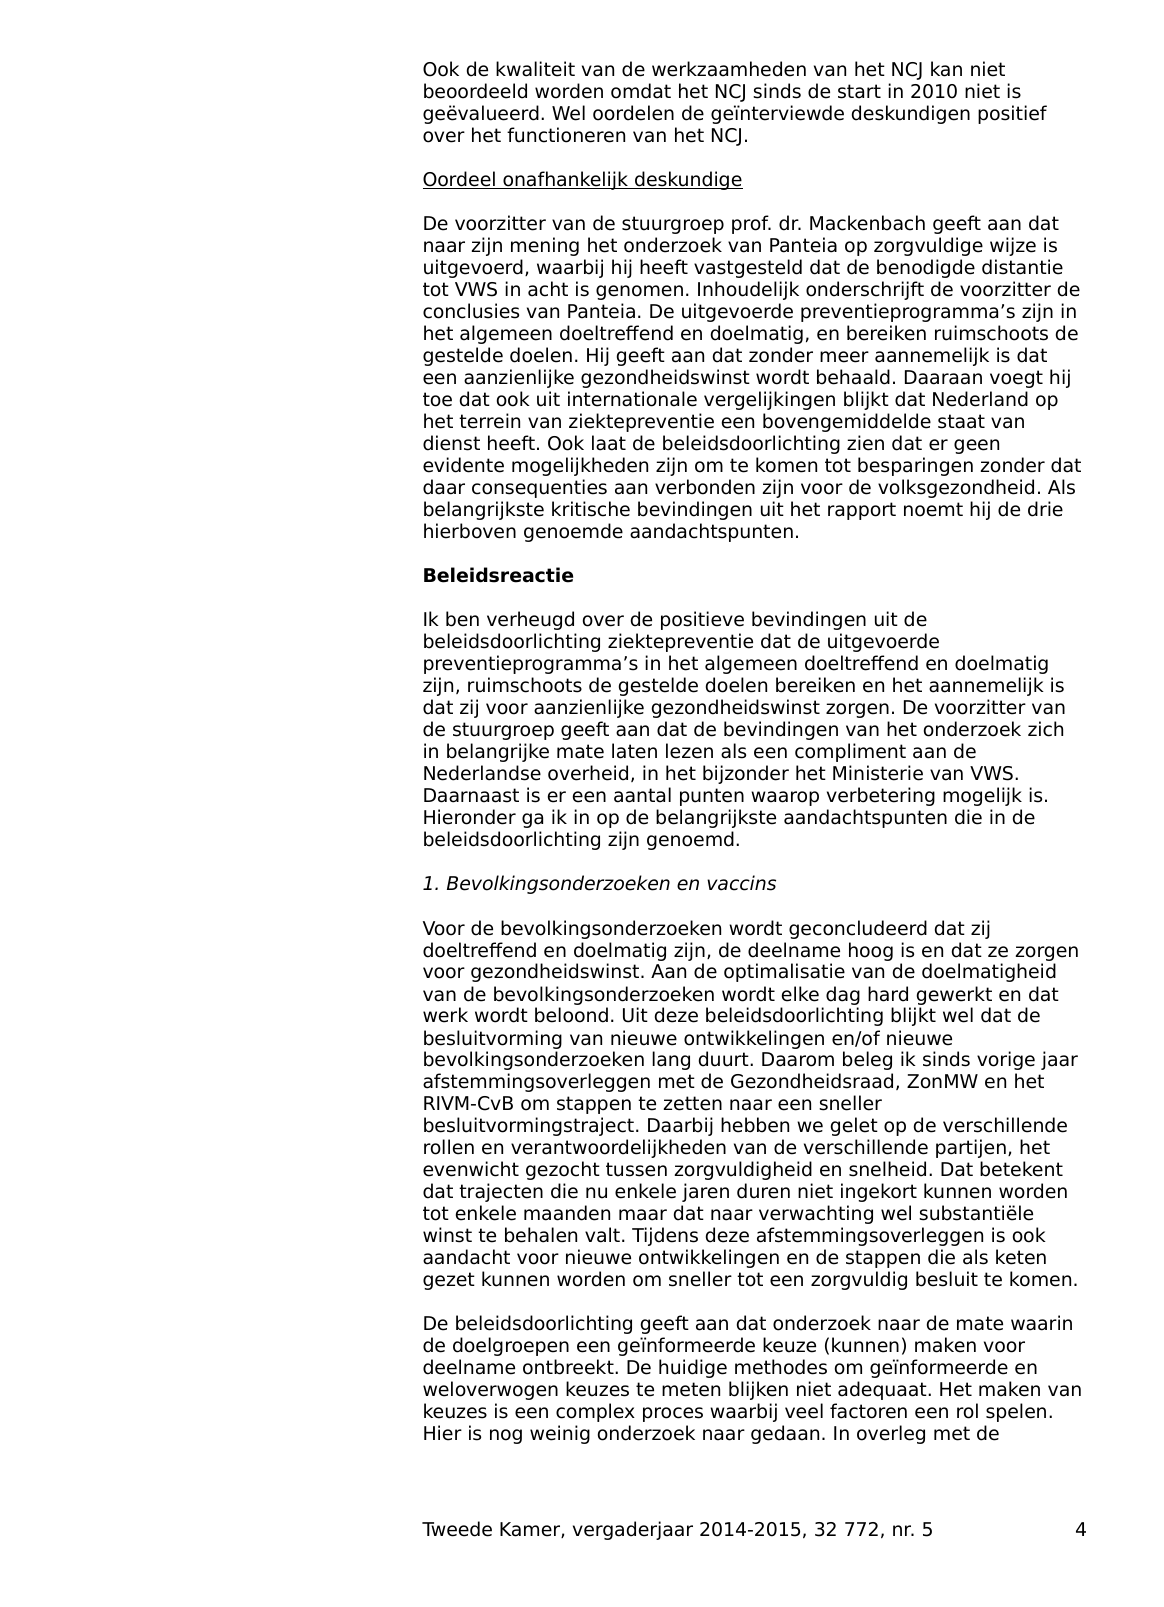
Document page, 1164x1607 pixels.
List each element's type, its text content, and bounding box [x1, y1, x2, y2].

text Ook de kwaliteit van de werkzaamheden van het NCJ kan niet beoordeeld worden omdat het NCJ sinds de start in 2010 niet is geëvalueerd. Wel oordelen de geïnterviewde deskundigen positief over het functioneren van het NCJ. [422, 59, 1087, 147]
text De beleidsdoorlichting geeft aan dat onderzoek naar de mate waarin de doelgroepen een geïnformeerde keuze (kunnen) maken voor deelname ontbreekt. De huidige methodes om geïnformeerde en weloverwogen keuzes te meten blijken niet adequaat. Het maken van keuzes is een complex proces waarbij veel factoren een rol spelen. Hier is nog weinig onderzoek naar gedaan. In overleg met de [422, 1313, 1087, 1445]
subtitle Oordeel onafhankelijk deskundige [422, 169, 1087, 191]
text De voorzitter van de stuurgroep prof. dr. Mackenbach geeft aan dat naar zijn mening het onderzoek van Panteia op zorgvuldige wijze is uitgevoerd, waarbij hij heeft vastgesteld dat de benodigde distantie tot VWS in acht is genomen. Inhoudelijk onderschrijft de voorzitter de conclusies van Panteia. De uitgevoerde preventieprogramma’s zijn in het algemeen doeltreffend en doelmatig, en bereiken ruimschoots de gestelde doelen. Hij geeft aan dat zonder meer aannemelijk is dat een aanzienlijke gezondheidswinst wordt behaald. Daaraan voegt hij toe dat ook uit internationale vergelijkingen blijkt dat Nederland op het terrein van ziektepreventie een bovengemiddelde staat van dienst heeft. Ook laat de beleidsdoorlichting zien dat er geen evidente mogelijkheden zijn om te komen tot besparingen zonder dat daar consequenties aan verbonden zijn voor de volksgezondheid. Als belangrijkste kritische bevindingen uit het rapport noemt hij de drie hierboven genoemde aandachtspunten. [422, 213, 1087, 543]
text Ik ben verheugd over de positieve bevindingen uit de beleidsdoorlichting ziektepreventie dat de uitgevoerde preventieprogramma’s in het algemeen doeltreffend en doelmatig zijn, ruimschoots de gestelde doelen bereiken en het aannemelijk is dat zij voor aanzienlijke gezondheidswinst zorgen. De voorzitter van de stuurgroep geeft aan dat de bevindingen van het onderzoek zich in belangrijke mate laten lezen als een compliment aan de Nederlandse overheid, in het bijzonder het Ministerie van VWS. Daarnaast is er een aantal punten waarop verbetering mogelijk is. Hieronder ga ik in op de belangrijkste aandachtspunten die in de beleidsdoorlichting zijn genoemd. [422, 609, 1087, 851]
subtitle 1. Bevolkingsonderzoeken en vaccins [422, 873, 1087, 895]
subtitle Beleidsreactie [422, 565, 1087, 587]
text Voor de bevolkingsonderzoeken wordt geconcludeerd dat zij doeltreffend en doelmatig zijn, de deelname hoog is en dat ze zorgen voor gezondheidswinst. Aan de optimalisatie van de doelmatigheid van de bevolkingsonderzoeken wordt elke dag hard gewerkt en dat werk wordt beloond. Uit deze beleidsdoorlichting blijkt wel dat de besluitvorming van nieuwe ontwikkelingen en/of nieuwe bevolkingsonderzoeken lang duurt. Daarom beleg ik sinds vorige jaar afstemmingsoverleggen met de Gezondheidsraad, ZonMW en het RIVM-CvB om stappen te zetten naar een sneller besluitvormingstraject. Daarbij hebben we gelet op de verschillende rollen en verantwoordelijkheden van de verschillende partijen, het evenwicht gezocht tussen zorgvuldigheid en snelheid. Dat betekent dat trajecten die nu enkele jaren duren niet ingekort kunnen worden tot enkele maanden maar dat naar verwachting wel substantiële winst te behalen valt. Tijdens deze afstemmingsoverleggen is ook aandacht voor nieuwe ontwikkelingen en de stappen die als keten gezet kunnen worden om sneller tot een zorgvuldig besluit te komen. [422, 917, 1087, 1291]
